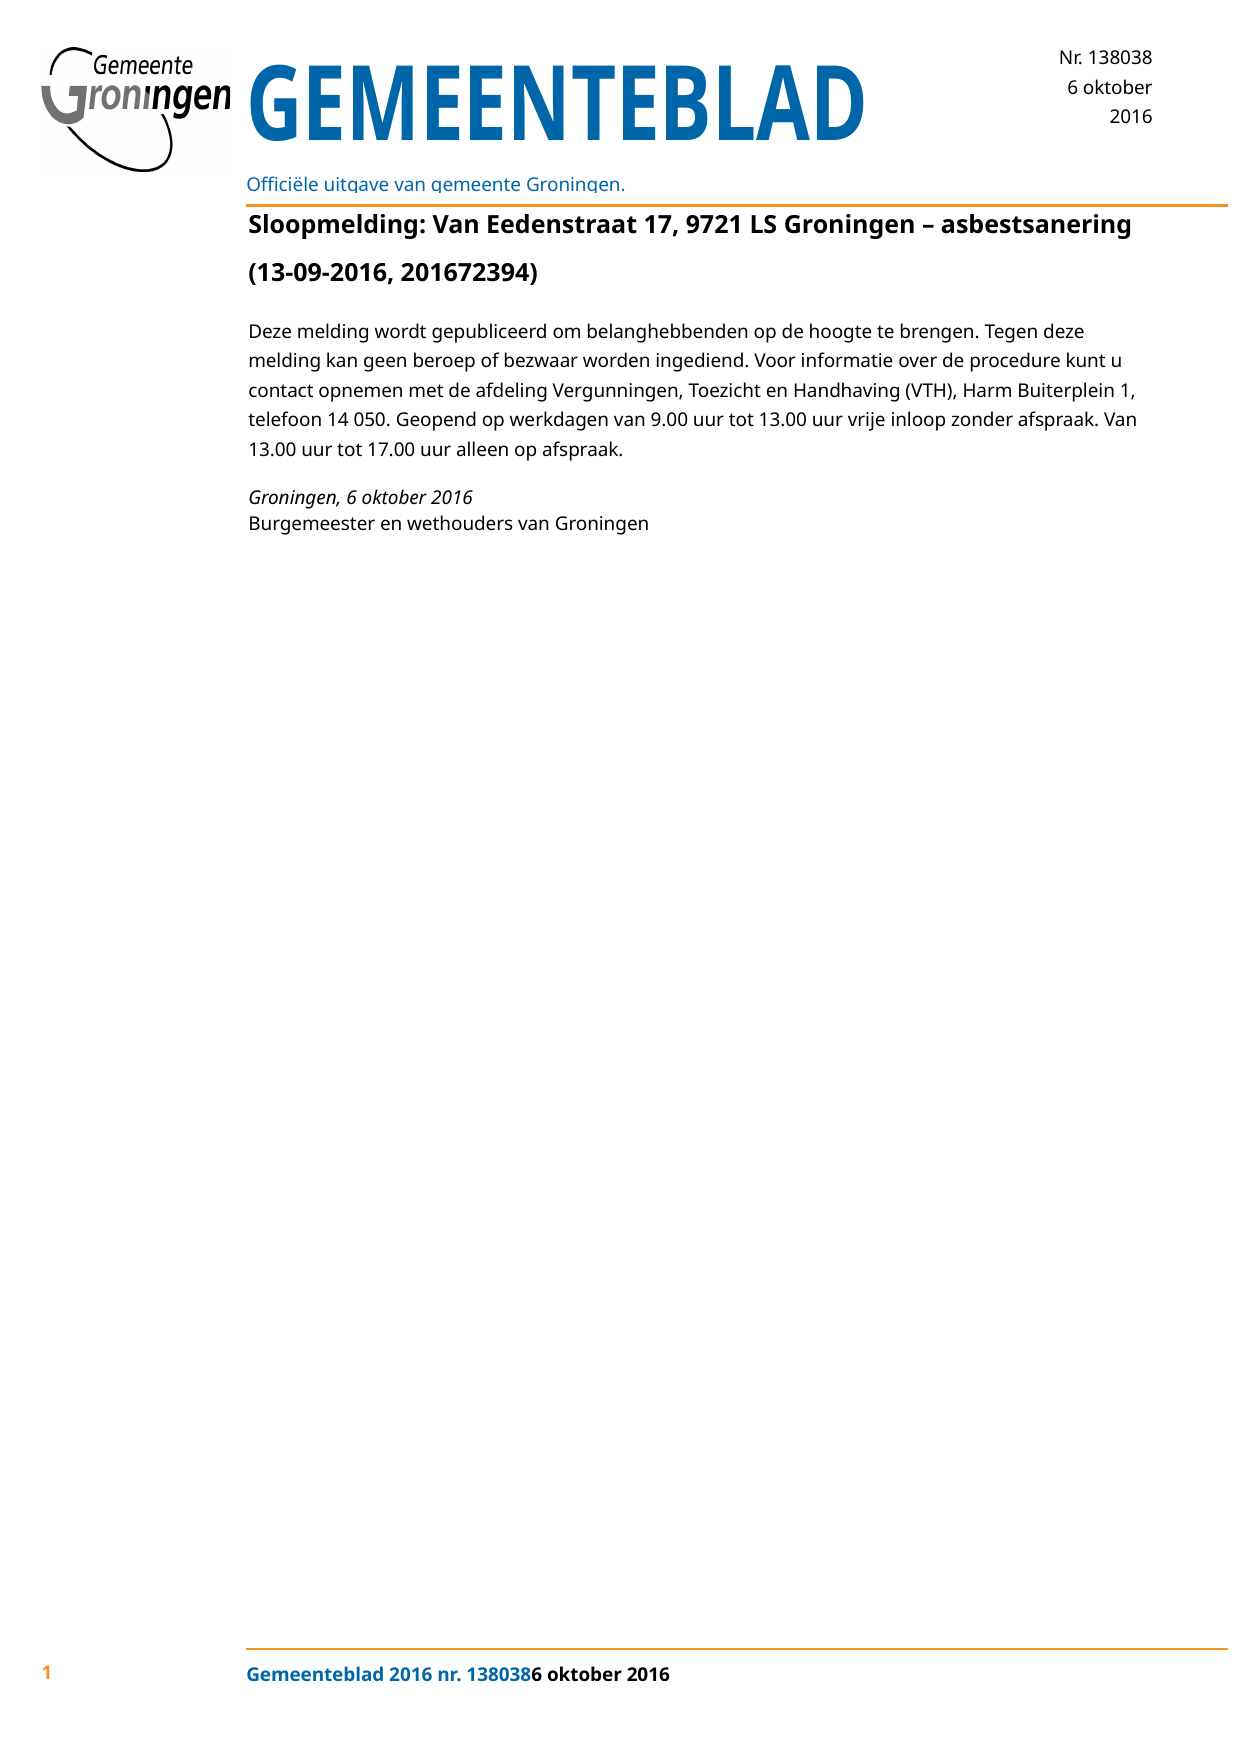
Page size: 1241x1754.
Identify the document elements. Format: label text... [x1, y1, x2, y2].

text Deze melding wordt gepubliceerd om belanghebbenden op de hoogte te brengen. Tegen deze melding kan geen beroep of bezwaar worden ingediend. Voor informatie over de procedure kunt u contact opnemen met de afdeling Vergunningen, Toezicht en Handhaving (VTH), Harm Buiterplein 1, telefoon 14 050. Geopend op werkdagen van 9.00 uur tot 13.00 uur vrije inloop zonder afspraak. Van 13.00 uur tot 17.00 uur alleen op afspraak. [248, 318, 1152, 462]
picture [41, 47, 231, 172]
text Burgemeester en wethouders van Groningen [248, 510, 1152, 536]
text Sloopmelding: Van Eedenstraat 17, 9721 LS Groningen – asbestsanering (13-09-2016, 201672394) [248, 207, 1152, 288]
text Groningen, 6 oktober 2016 [248, 484, 1152, 510]
